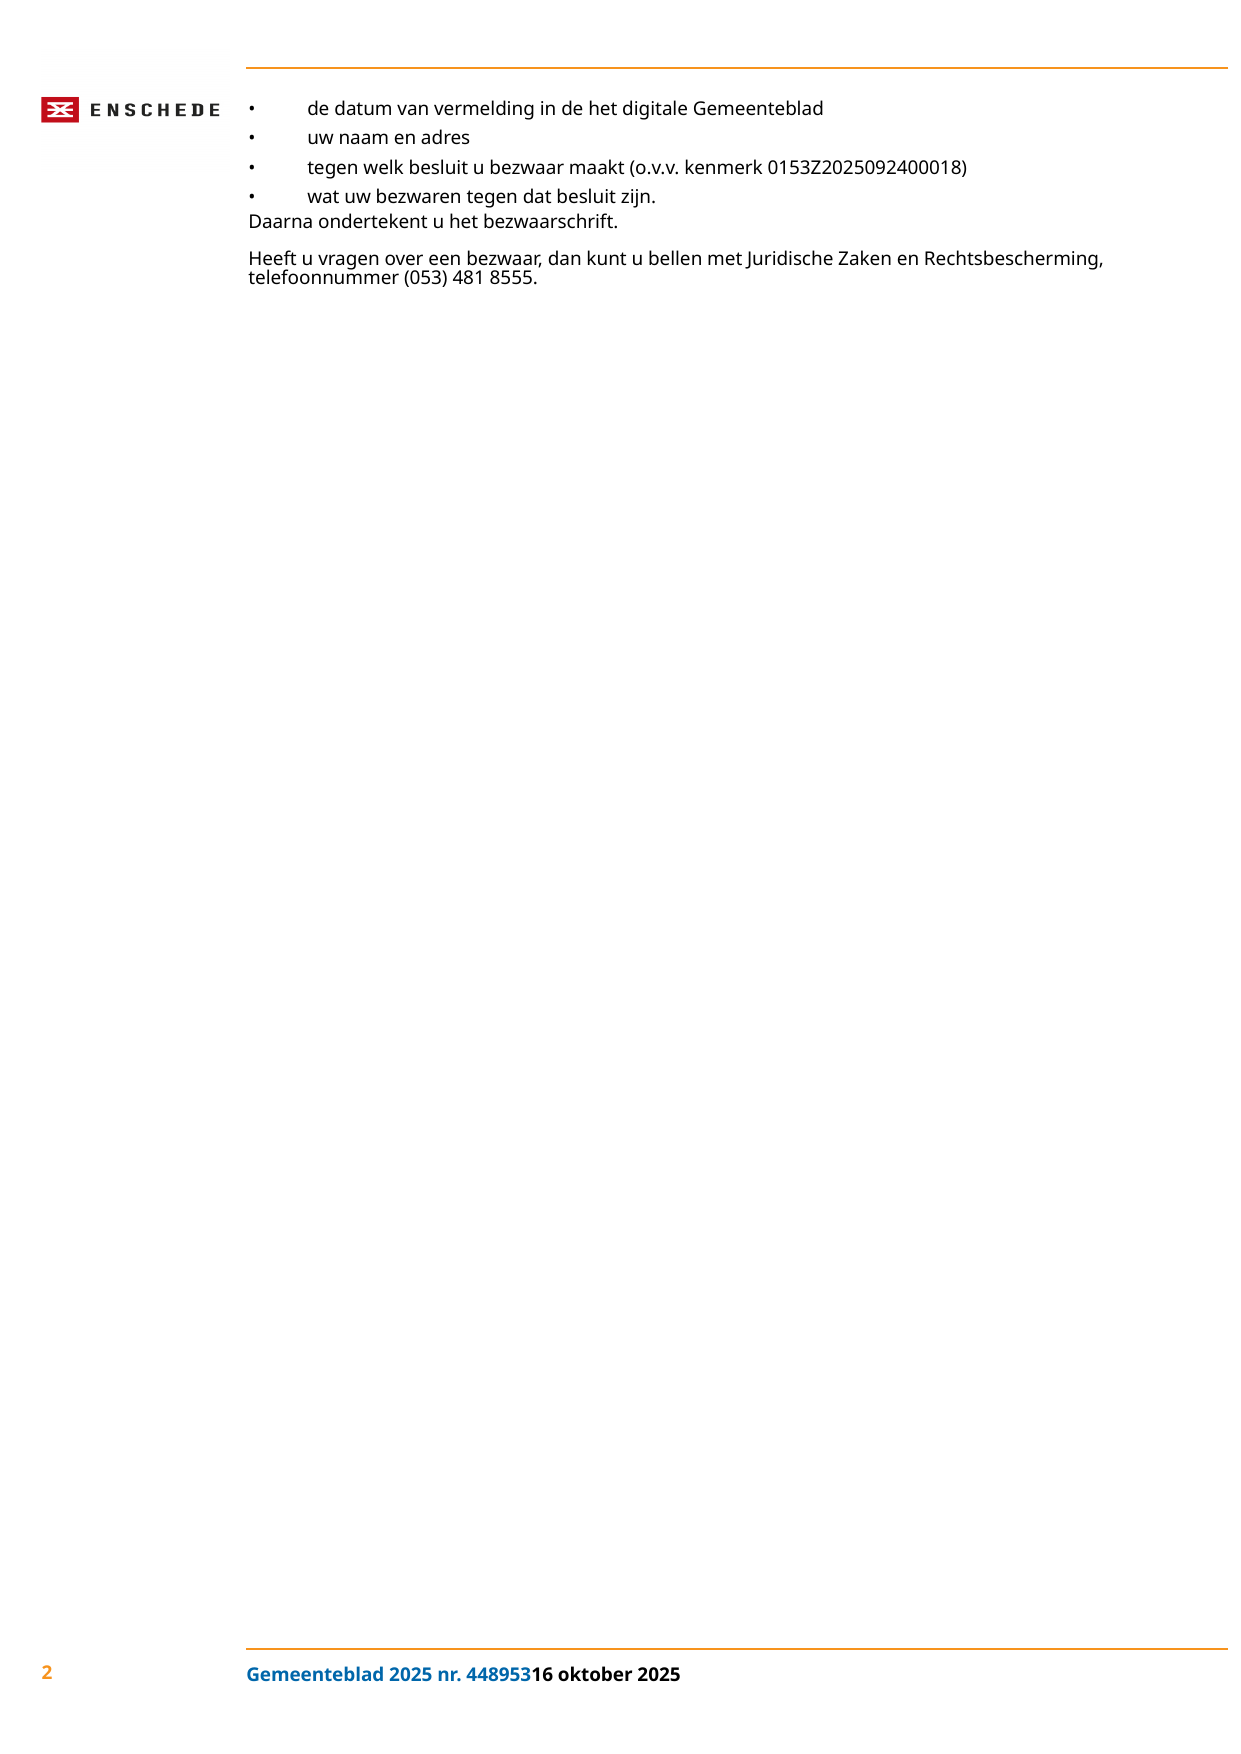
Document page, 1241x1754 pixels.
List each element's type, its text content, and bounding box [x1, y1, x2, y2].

list wat uw bezwaren tegen dat besluit zijn. [248, 183, 1152, 209]
list de datum van vermelding in de het digitale Gemeenteblad [248, 95, 1152, 121]
list tegen welk besluit u bezwaar maakt (o.v.v. kenmerk 0153Z2025092400018) [248, 154, 1152, 180]
text Heeft u vragen over een bezwaar, dan kunt u bellen met Juridische Zaken en Rechtsbescherming, telefoonnummer (053) 481 8555. [248, 250, 1152, 289]
picture [41, 47, 231, 172]
text Daarna ondertekent u het bezwaarschrift. [248, 213, 1152, 232]
list uw naam en adres [248, 124, 1152, 150]
